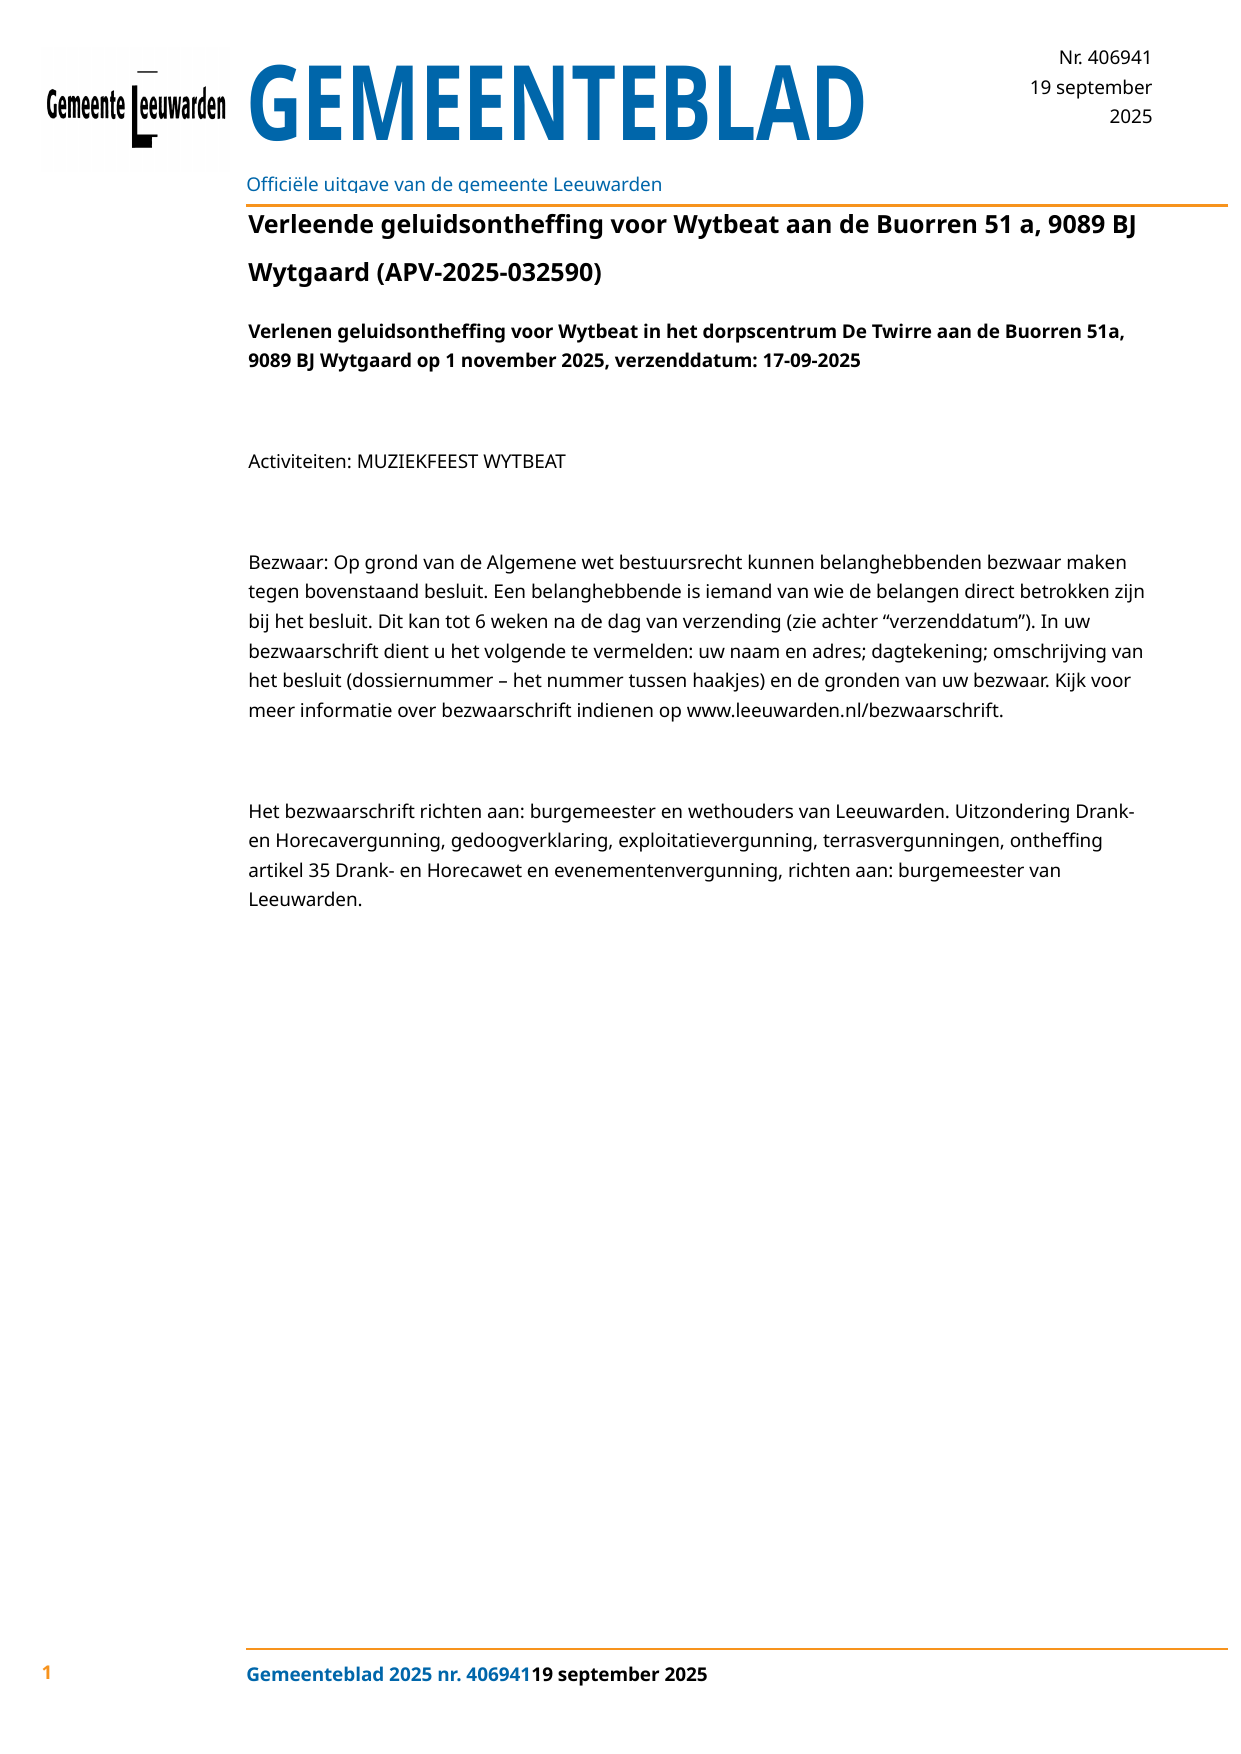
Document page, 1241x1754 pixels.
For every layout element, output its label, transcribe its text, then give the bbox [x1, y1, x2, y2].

text Verlenen geluidsontheffing voor Wytbeat in het dorpscentrum De Twirre aan de Buorren 51a, 9089 BJ Wytgaard op 1 november 2025, verzenddatum: 17-09-2025 [248, 318, 1152, 373]
text Verleende geluidsontheffing voor Wytbeat aan de Buorren 51 a, 9089 BJ Wytgaard (APV-2025-032590) [248, 207, 1152, 288]
text Het bezwaarschrift richten aan: burgemeester en wethouders van Leeuwarden. Uitzondering Drank- en Horecavergunning, gedoogverklaring, exploitatievergunning, terrasvergunningen, ontheffing artikel 35 Drank- en Horecawet en evenementenvergunning, richten aan: burgemeester van Leeuwarden. [248, 798, 1152, 912]
text Activiteiten: MUZIEKFEEST WYTBEAT [248, 448, 1152, 474]
picture [41, 47, 231, 172]
text Bezwaar: Op grond van de Algemene wet bestuursrecht kunnen belanghebbenden bezwaar maken tegen bovenstaand besluit. Een belanghebbende is iemand van wie de belangen direct betrokken zijn bij het besluit. Dit kan tot 6 weken na de dag van verzending (zie achter “verzenddatum”). In uw bezwaarschrift dient u het volgende te vermelden: uw naam en adres; dagtekening; omschrijving van het besluit (dossiernummer – het nummer tussen haakjes) en de gronden van uw bezwaar. Kijk voor meer informatie over bezwaarschrift indienen op www.leeuwarden.nl/bezwaarschrift. [248, 549, 1152, 723]
